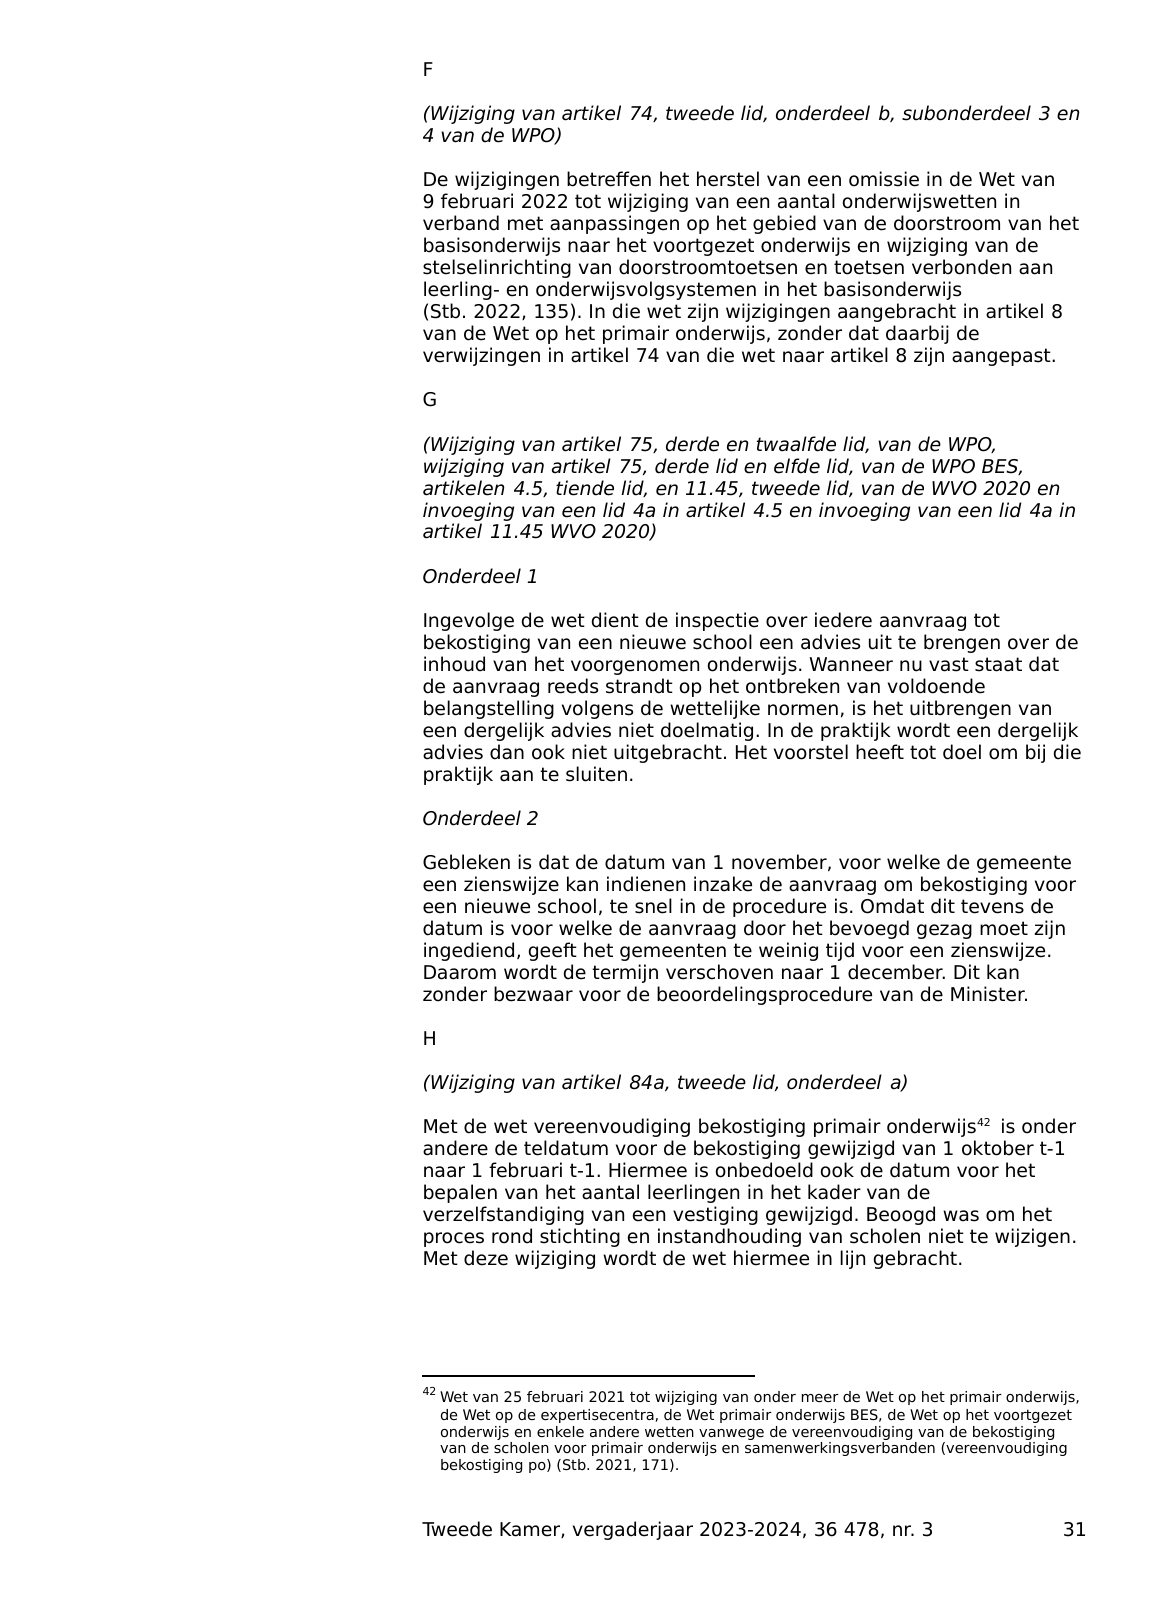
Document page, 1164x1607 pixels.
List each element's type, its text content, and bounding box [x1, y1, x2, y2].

subtitle F [422, 59, 1087, 81]
subtitle (Wijziging van artikel 75, derde en twaalfde lid, van de WPO, wijziging van artikel 75, derde lid en elfde lid, van de WPO BES, artikelen 4.5, tiende lid, en 11.45, tweede lid, van de WVO 2020 en invoeging van een lid 4a in artikel 4.5 en invoeging van een lid 4a in artikel 11.45 WVO 2020) [422, 433, 1087, 543]
text Gebleken is dat de datum van 1 november, voor welke de gemeente een zienswijze kan indienen inzake de aanvraag om bekostiging voor een nieuwe school, te snel in de procedure is. Omdat dit tevens de datum is voor welke de aanvraag door het bevoegd gezag moet zijn ingediend, geeft het gemeenten te weinig tijd voor een zienswijze. Daarom wordt de termijn verschoven naar 1 december. Dit kan zonder bezwaar voor de beoordelingsprocedure van de Minister. [422, 852, 1087, 1006]
text De wijzigingen betreffen het herstel van een omissie in de Wet van 9 februari 2022 tot wijziging van een aantal onderwijswetten in verband met aanpassingen op het gebied van de doorstroom van het basisonderwijs naar het voortgezet onderwijs en wijziging van de stelselinrichting van doorstroomtoetsen en toetsen verbonden aan leerling- en onderwijsvolgsystemen in het basisonderwijs (Stb. 2022, 135). In die wet zijn wijzigingen aangebracht in artikel 8 van de Wet op het primair onderwijs, zonder dat daarbij de verwijzingen in artikel 74 van die wet naar artikel 8 zijn aangepast. [422, 169, 1087, 367]
subtitle Onderdeel 2 [422, 808, 1087, 830]
subtitle Onderdeel 1 [422, 566, 1087, 588]
subtitle G [422, 389, 1087, 411]
subtitle (Wijziging van artikel 74, tweede lid, onderdeel b, subonderdeel 3 en 4 van de WPO) [422, 103, 1087, 147]
subtitle H [422, 1028, 1087, 1050]
text Wet van 25 februari 2021 tot wijziging van onder meer de Wet op het primair onderwijs, de Wet op de expertisecentra, de Wet primair onderwijs BES, de Wet op het voortgezet onderwijs en enkele andere wetten vanwege de vereenvoudiging van de bekostiging van de scholen voor primair onderwijs en samenwerkingsverbanden (vereenvoudiging bekostiging po) (Stb. 2021, 171). [422, 1385, 1087, 1474]
text Met de wet vereenvoudiging bekostiging primair onderwijs is onder andere de teldatum voor de bekostiging gewijzigd van 1 oktober t-1 naar 1 februari t-1. Hiermee is onbedoeld ook de datum voor het bepalen van het aantal leerlingen in het kader van de verzelfstandiging van een vestiging gewijzigd. Beoogd was om het proces rond stichting en instandhouding van scholen niet te wijzigen. Met deze wijziging wordt de wet hiermee in lijn gebracht. [422, 1116, 1087, 1270]
text Ingevolge de wet dient de inspectie over iedere aanvraag tot bekostiging van een nieuwe school een advies uit te brengen over de inhoud van het voorgenomen onderwijs. Wanneer nu vast staat dat de aanvraag reeds strandt op het ontbreken van voldoende belangstelling volgens de wettelijke normen, is het uitbrengen van een dergelijk advies niet doelmatig. In de praktijk wordt een dergelijk advies dan ook niet uitgebracht. Het voorstel heeft tot doel om bij die praktijk aan te sluiten. [422, 610, 1087, 786]
subtitle (Wijziging van artikel 84a, tweede lid, onderdeel a) [422, 1072, 1087, 1094]
